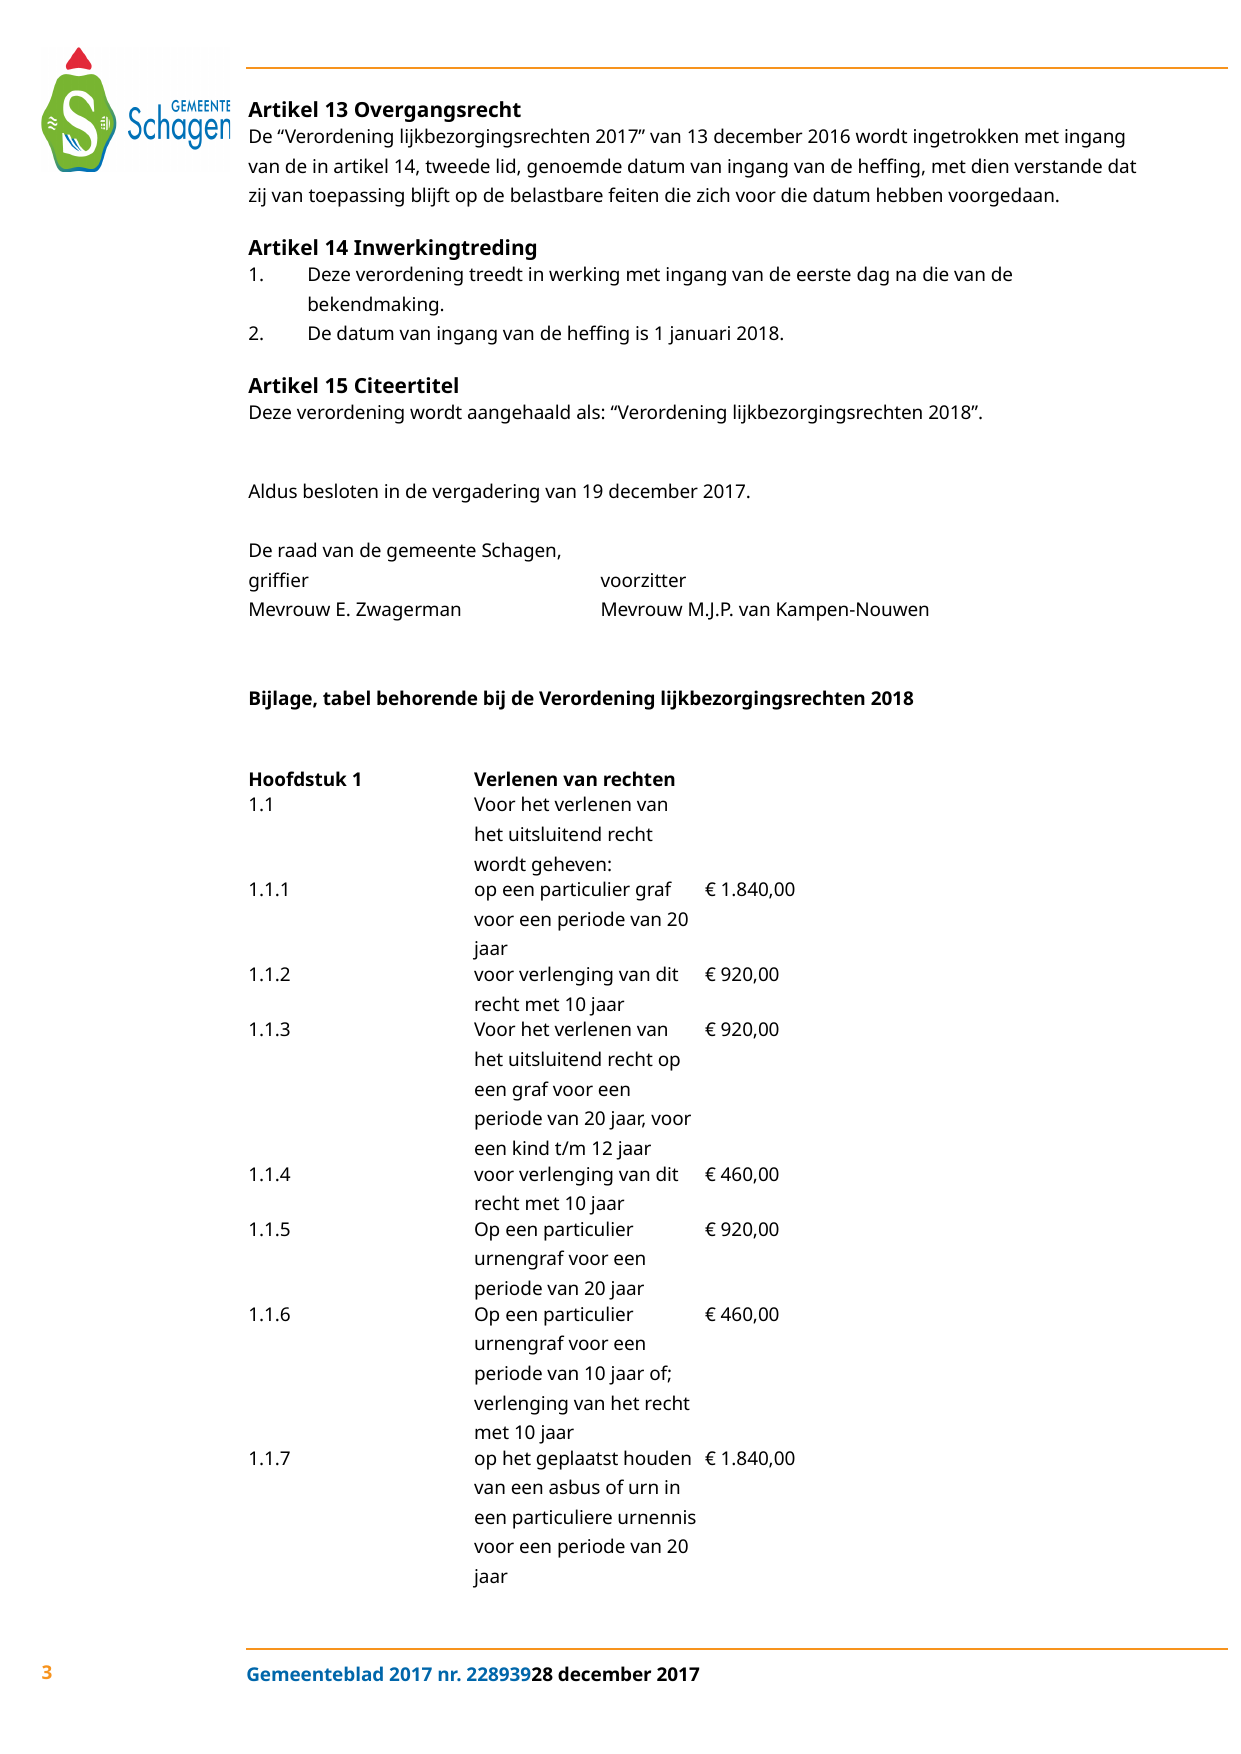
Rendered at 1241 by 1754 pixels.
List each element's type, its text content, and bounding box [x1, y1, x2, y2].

table_cell [926, 740, 1152, 766]
table_cell € 460,00 [700, 1161, 926, 1216]
table_cell Op een particulier urnengraf voor een periode van 10 jaar of; verlenging van het recht met 10 jaar [474, 1301, 700, 1445]
table_cell [700, 792, 926, 876]
table_cell op het geplaatst houden van een asbus of urn in een particuliere urnennis voor een periode van 20 jaar [474, 1445, 700, 1589]
table_header [248, 714, 474, 740]
text Artikel 15 Citeertitel [248, 371, 1152, 399]
table_cell Verlenen van rechten [474, 766, 700, 792]
table_cell € 920,00 [700, 1017, 926, 1161]
table_cell 1.1.1 [248, 876, 474, 961]
table_cell € 920,00 [700, 1216, 926, 1301]
table_header [926, 714, 1152, 740]
table_cell Voor het verlenen van het uitsluitend recht wordt geheven: [474, 792, 700, 876]
list De datum van ingang van de heffing is 1 januari 2018. [248, 320, 1152, 346]
table_header [474, 714, 700, 740]
table_cell € 1.840,00 [700, 876, 926, 961]
list Deze verordening treedt in werking met ingang van de eerste dag na die van de bekendmaking. [248, 261, 1152, 317]
table_cell 1.1.6 [248, 1301, 474, 1445]
table_cell [700, 766, 926, 792]
table_cell [248, 740, 474, 766]
table_cell € 1.840,00 [700, 1445, 926, 1589]
text Artikel 13 Overgangsrecht [248, 95, 1152, 123]
table_cell 1.1.3 [248, 1017, 474, 1161]
table_cell Op een particulier urnengraf voor een periode van 20 jaar [474, 1216, 700, 1301]
text De “Verordening lijkbezorgingsrechten 2017” van 13 december 2016 wordt ingetrokken met ingang van de in artikel 14, tweede lid, genoemde datum van ingang van de heffing, met dien verstande dat zij van toepassing blijft op de belastbare feiten die zich voor die datum hebben voorgedaan. [248, 123, 1152, 208]
table_cell [926, 766, 1152, 792]
text Artikel 14 Inwerkingtreding [248, 233, 1152, 261]
table_cell Hoofdstuk 1 [248, 766, 474, 792]
text Aldus besloten in de vergadering van 19 december 2017. [248, 478, 1152, 504]
table_cell 1.1 [248, 792, 474, 876]
table_cell 1.1.2 [248, 961, 474, 1017]
text Deze verordening wordt aangehaald als: “Verordening lijkbezorgingsrechten 2018”. [248, 399, 1152, 425]
text De raad van de gemeente Schagen, [248, 537, 1152, 563]
table_header voorzitter Mevrouw M.J.P. van Kampen-Nouwen [600, 567, 1152, 622]
table_cell voor verlenging van dit recht met 10 jaar [474, 1161, 700, 1216]
table_header [700, 714, 926, 740]
picture [41, 47, 231, 172]
table_cell 1.1.7 [248, 1445, 474, 1589]
table_cell Voor het verlenen van het uitsluitend recht op een graf voor een periode van 20 jaar, voor een kind t/m 12 jaar [474, 1017, 700, 1161]
table_cell 1.1.5 [248, 1216, 474, 1301]
table_cell [474, 740, 700, 766]
table_cell 1.1.4 [248, 1161, 474, 1216]
table_cell [700, 740, 926, 766]
table_cell op een particulier graf voor een periode van 20 jaar [474, 876, 700, 961]
table_cell € 920,00 [700, 961, 926, 1017]
table_cell voor verlenging van dit recht met 10 jaar [474, 961, 700, 1017]
text Bijlage, tabel behorende bij de Verordening lijkbezorgingsrechten 2018 [248, 685, 1152, 710]
table_header griffier Mevrouw E. Zwagerman [248, 567, 600, 622]
table_cell € 460,00 [700, 1301, 926, 1445]
